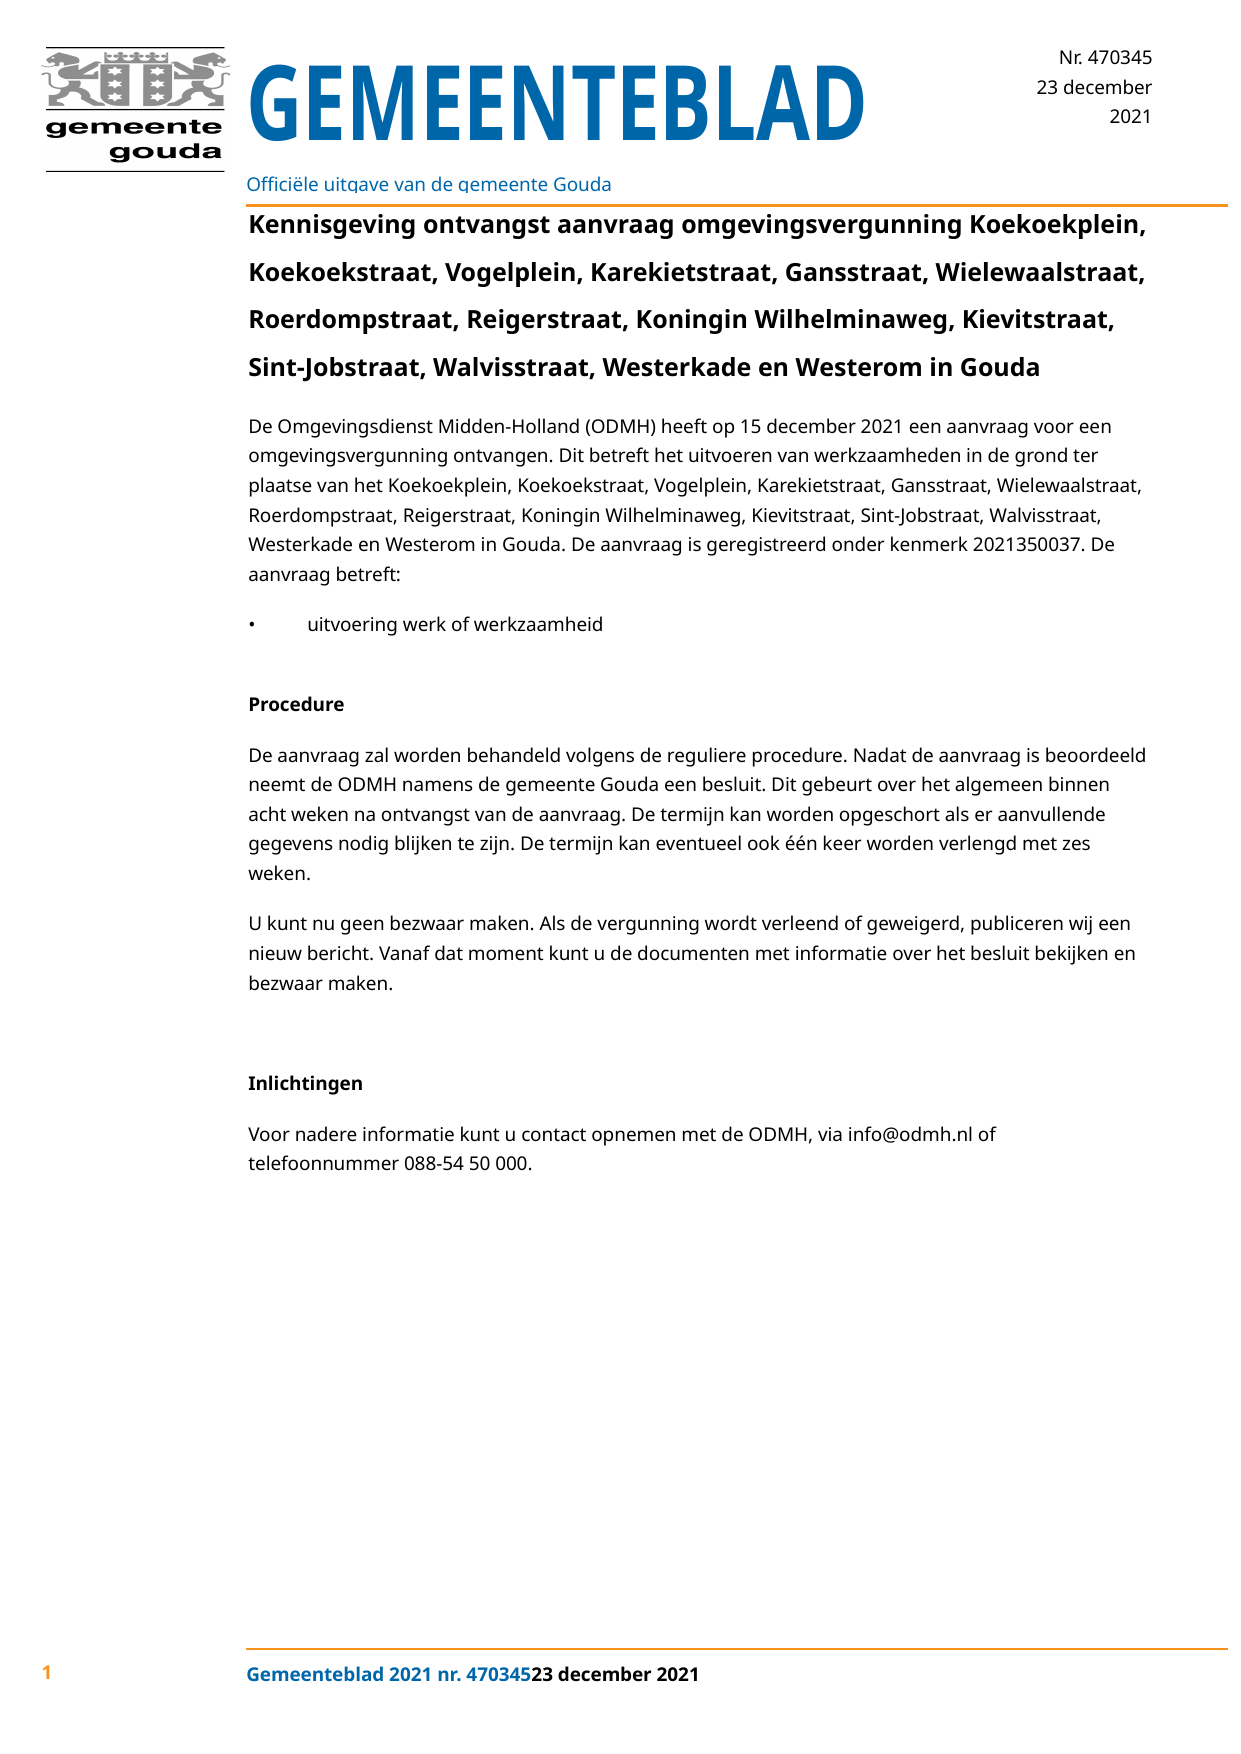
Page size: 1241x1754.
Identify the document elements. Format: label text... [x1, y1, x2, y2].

picture [41, 47, 231, 172]
list uitvoering werk of werkzaamheid [248, 611, 1152, 637]
text De Omgevingsdienst Midden-Holland (ODMH) heeft op 15 december 2021 een aanvraag voor een omgevingsvergunning ontvangen. Dit betreft het uitvoeren van werkzaamheden in de grond ter plaatse van het Koekoekplein, Koekoekstraat, Vogelplein, Karekietstraat, Gansstraat, Wielewaalstraat, Roerdompstraat, Reigerstraat, Koningin Wilhelminaweg, Kievitstraat, Sint-Jobstraat, Walvisstraat, Westerkade en Westerom in Gouda. De aanvraag is geregistreerd onder kenmerk 2021350037. De aanvraag betreft: [248, 413, 1152, 587]
text De aanvraag zal worden behandeld volgens de reguliere procedure. Nadat de aanvraag is beoordeeld neemt de ODMH namens de gemeente Gouda een besluit. Dit gebeurt over het algemeen binnen acht weken na ontvangst van de aanvraag. De termijn kan worden opgeschort als er aanvullende gegevens nodig blijken te zijn. De termijn kan eventueel ook één keer worden verlengd met zes weken. [248, 742, 1152, 886]
text Procedure [248, 691, 1152, 717]
text U kunt nu geen bezwaar maken. Als de vergunning wordt verleend of geweigerd, publiceren wij een nieuw bericht. Vanaf dat moment kunt u de documenten met informatie over het besluit bekijken en bezwaar maken. [248, 911, 1152, 996]
text Kennisgeving ontvangst aanvraag omgevingsvergunning Koekoekplein, Koekoekstraat, Vogelplein, Karekietstraat, Gansstraat, Wielewaalstraat, Roerdompstraat, Reigerstraat, Koningin Wilhelminaweg, Kievitstraat, Sint-Jobstraat, Walvisstraat, Westerkade en Westerom in Gouda [248, 207, 1152, 384]
text Inlichtingen [248, 1071, 1152, 1096]
text Voor nadere informatie kunt u contact opnemen met de ODMH, via info@odmh.nl of telefoonnummer 088-54 50 000. [248, 1121, 1152, 1176]
